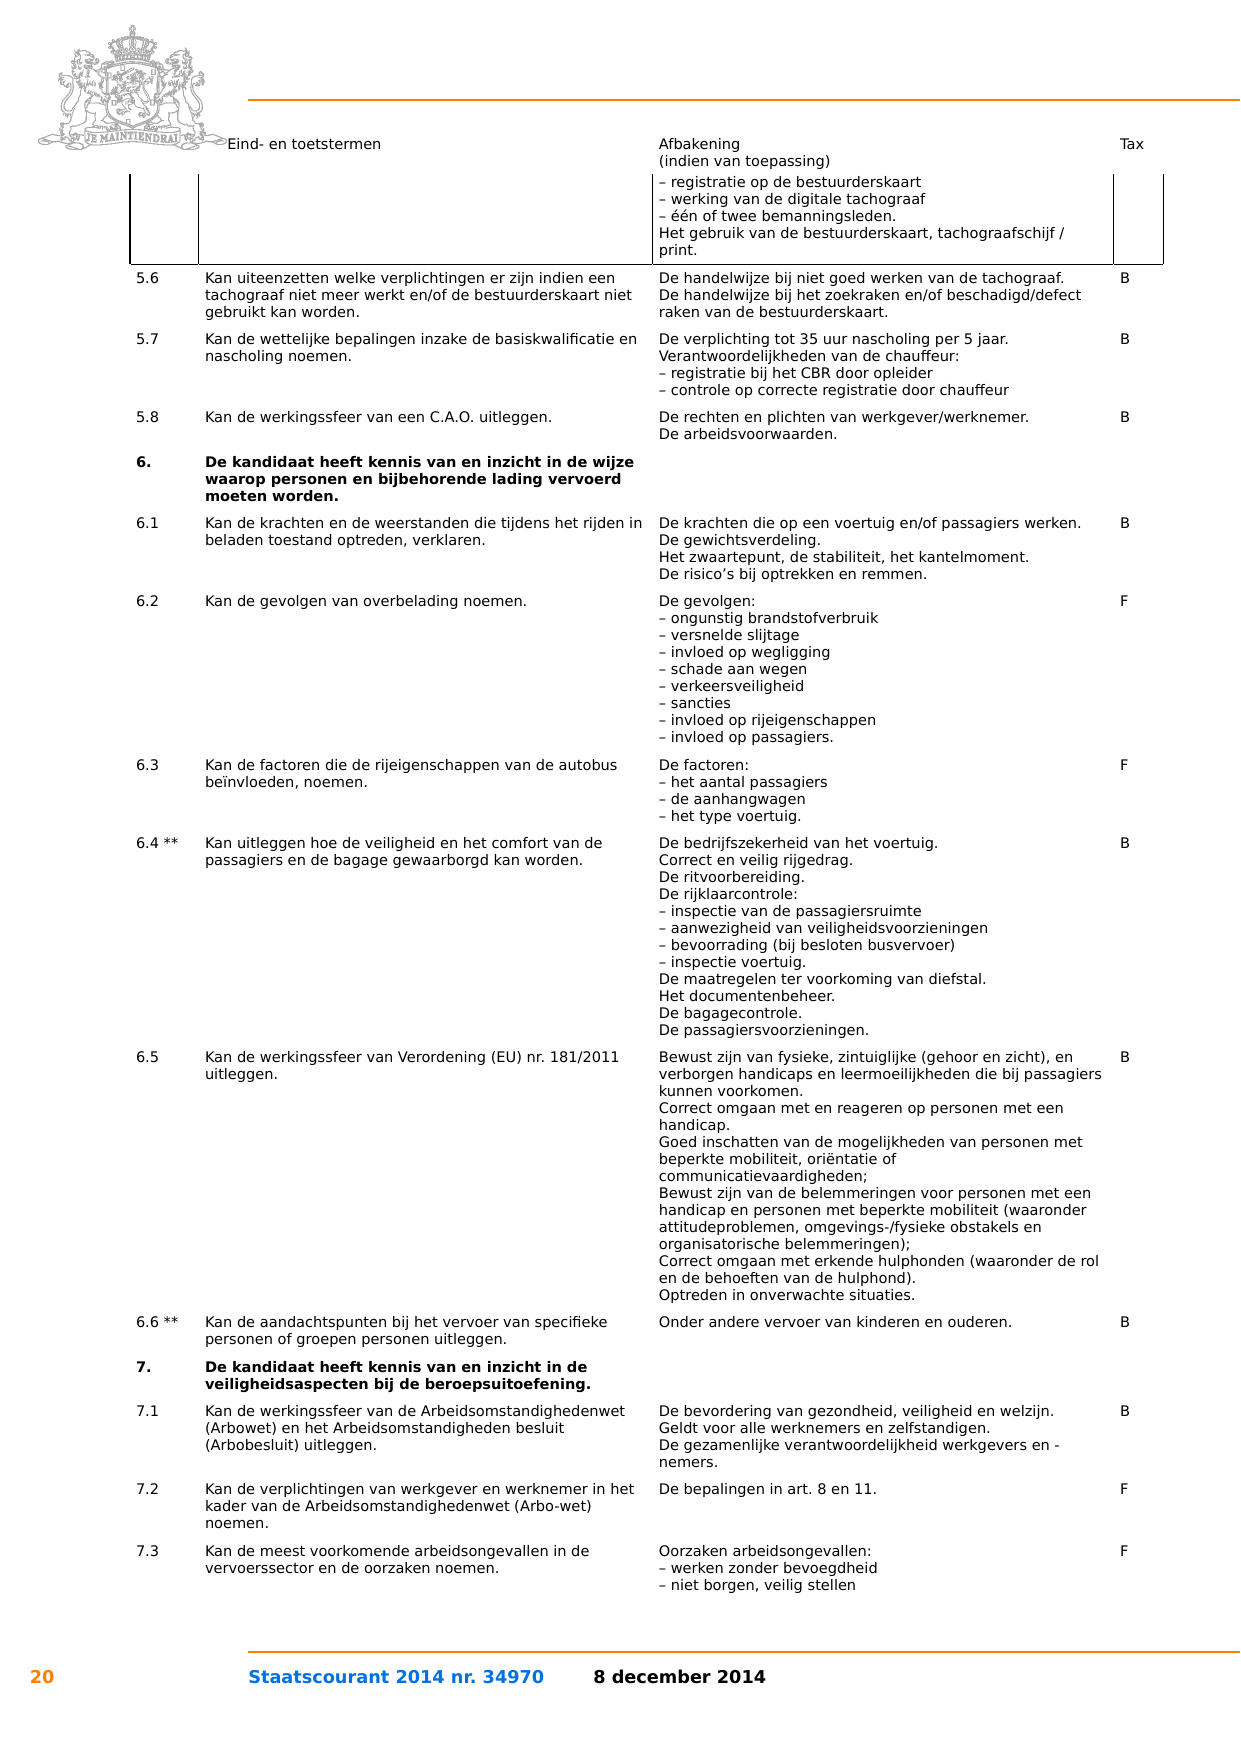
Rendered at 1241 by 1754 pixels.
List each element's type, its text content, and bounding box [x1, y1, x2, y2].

table_cell 6. [131, 449, 198, 509]
table_cell Kan de gevolgen van overbelading noemen. [199, 589, 652, 751]
table_cell De krachten die op een voertuig en/of passagiers werken. De gewichtsverdeling. Het zwaartepunt, de stabiliteit, het kantelmoment. De risico’s bij optrekken en remmen. [653, 510, 1113, 588]
table_cell Onder andere vervoer van kinderen en ouderen. [653, 1310, 1113, 1353]
table_cell Kan de werkingssfeer van een C.A.O. uitleggen. [199, 405, 652, 448]
table_cell De bedrijfszekerheid van het voertuig. Correct en veilig rijgedrag. De ritvoorbereiding. De rijklaarcontrole: – inspectie van de passagiersruimte – aanwezigheid van veiligheidsvoorzieningen – bevoorrading (bij besloten busvervoer) – inspectie voertuig. De maatregelen ter voorkoming van diefstal. Het documentenbeheer. De bagagecontrole. De passagiersvoorzieningen. [653, 830, 1113, 1043]
table_cell 6.4 ** [131, 830, 198, 1043]
table_cell Kan de meest voorkomende arbeidsongevallen in de vervoerssector en de oorzaken noemen. [199, 1538, 652, 1598]
table_cell De handelwijze bij niet goed werken van de tachograaf. De handelwijze bij het zoekraken en/of beschadigd/defect raken van de bestuurderskaart. [653, 265, 1113, 325]
table_cell 5.7 [131, 326, 198, 403]
table_cell B [1114, 265, 1163, 325]
table_cell Kan uitleggen hoe de veiligheid en het comfort van de passagiers en de bagage gewaarborgd kan worden. [199, 830, 652, 1043]
table_header Tax [1114, 131, 1163, 174]
table_cell B [1114, 510, 1163, 588]
table_cell [131, 175, 198, 264]
table_cell Kan de aandachtspunten bij het vervoer van specifieke personen of groepen personen uitleggen. [199, 1310, 652, 1353]
table_header Eind- en toetstermen [131, 131, 652, 174]
table_cell Oorzaken arbeidsongevallen: – werken zonder bevoegdheid – niet borgen, veilig stellen [653, 1538, 1113, 1598]
table_cell [199, 175, 652, 264]
table_cell F [1114, 1477, 1163, 1537]
table_cell 7. [131, 1354, 198, 1397]
table_cell [1114, 175, 1163, 264]
table_cell B [1114, 1310, 1163, 1353]
table_cell De bepalingen in art. 8 en 11. [653, 1477, 1113, 1537]
table_cell Kan de wettelijke bepalingen inzake de basiskwalificatie en nascholing noemen. [199, 326, 652, 403]
table_cell B [1114, 1398, 1163, 1476]
table_cell F [1114, 752, 1163, 829]
table_cell F [1114, 1538, 1163, 1598]
picture [38, 25, 227, 150]
table_cell 6.1 [131, 510, 198, 588]
table_header Afbakening (indien van toepassing) [653, 131, 1113, 174]
table_cell Kan de werkingssfeer van Verordening (EU) nr. 181/2011 uitleggen. [199, 1044, 652, 1308]
table_cell Kan de verplichtingen van werkgever en werknemer in het kader van de Arbeidsomstandighedenwet (Arbo-wet) noemen. [199, 1477, 652, 1537]
table_cell B [1114, 1044, 1163, 1308]
table_cell [653, 1354, 1113, 1397]
table_cell 5.6 [131, 265, 198, 325]
table_cell 6.2 [131, 589, 198, 751]
table_cell F [1114, 589, 1163, 751]
table_cell Kan uiteenzetten welke verplichtingen er zijn indien een tachograaf niet meer werkt en/of de bestuurderskaart niet gebruikt kan worden. [199, 265, 652, 325]
table_cell Kan de factoren die de rijeigenschappen van de autobus beïnvloeden, noemen. [199, 752, 652, 829]
table_cell De rechten en plichten van werkgever/werknemer. De arbeidsvoorwaarden. [653, 405, 1113, 448]
table_cell [1114, 449, 1163, 509]
table_cell 7.2 [131, 1477, 198, 1537]
table_cell 6.3 [131, 752, 198, 829]
table_cell 6.5 [131, 1044, 198, 1308]
table_cell Kan de krachten en de weerstanden die tijdens het rijden in beladen toestand optreden, verklaren. [199, 510, 652, 588]
table_cell De factoren: – het aantal passagiers – de aanhangwagen – het type voertuig. [653, 752, 1113, 829]
table_cell [1114, 1354, 1163, 1397]
table_cell [653, 449, 1113, 509]
table_cell 6.6 ** [131, 1310, 198, 1353]
table_cell De bevordering van gezondheid, veiligheid en welzijn. Geldt voor alle werknemers en zelfstandigen. De gezamenlijke verantwoordelijkheid werkgevers en -nemers. [653, 1398, 1113, 1476]
table_cell Kan de werkingssfeer van de Arbeidsomstandighedenwet (Arbowet) en het Arbeidsomstandigheden besluit (Arbobesluit) uitleggen. [199, 1398, 652, 1476]
table_cell 7.3 [131, 1538, 198, 1598]
table_cell B [1114, 405, 1163, 448]
table_cell – registratie op de bestuurderskaart – werking van de digitale tachograaf – één of twee bemanningsleden. Het gebruik van de bestuurderskaart, tachograafschijf / print. [653, 175, 1113, 264]
table_cell De gevolgen: – ongunstig brandstofverbruik – versnelde slijtage – invloed op wegligging – schade aan wegen – verkeersveiligheid – sancties – invloed op rijeigenschappen – invloed op passagiers. [653, 589, 1113, 751]
table_cell B [1114, 830, 1163, 1043]
table_cell 7.1 [131, 1398, 198, 1476]
table_cell B [1114, 326, 1163, 403]
table_cell Bewust zijn van fysieke, zintuiglijke (gehoor en zicht), en verborgen handicaps en leermoeilijkheden die bij passagiers kunnen voorkomen. Correct omgaan met en reageren op personen met een handicap. Goed inschatten van de mogelijkheden van personen met beperkte mobiliteit, oriëntatie of communicatievaardigheden; Bewust zijn van de belemmeringen voor personen met een handicap en personen met beperkte mobiliteit (waaronder attitudeproblemen, omgevings-/fysieke obstakels en organisatorische belemmeringen); Correct omgaan met erkende hulphonden (waaronder de rol en de behoeften van de hulphond). Optreden in onverwachte situaties. [653, 1044, 1113, 1308]
table_cell De kandidaat heeft kennis van en inzicht in de veiligheidsaspecten bij de beroepsuitoefening. [199, 1354, 652, 1397]
table_cell De kandidaat heeft kennis van en inzicht in de wijze waarop personen en bijbehorende lading vervoerd moeten worden. [199, 449, 652, 509]
table_cell 5.8 [131, 405, 198, 448]
table_cell De verplichting tot 35 uur nascholing per 5 jaar. Verantwoordelijkheden van de chauffeur: – registratie bij het CBR door opleider – controle op correcte registratie door chauffeur [653, 326, 1113, 403]
